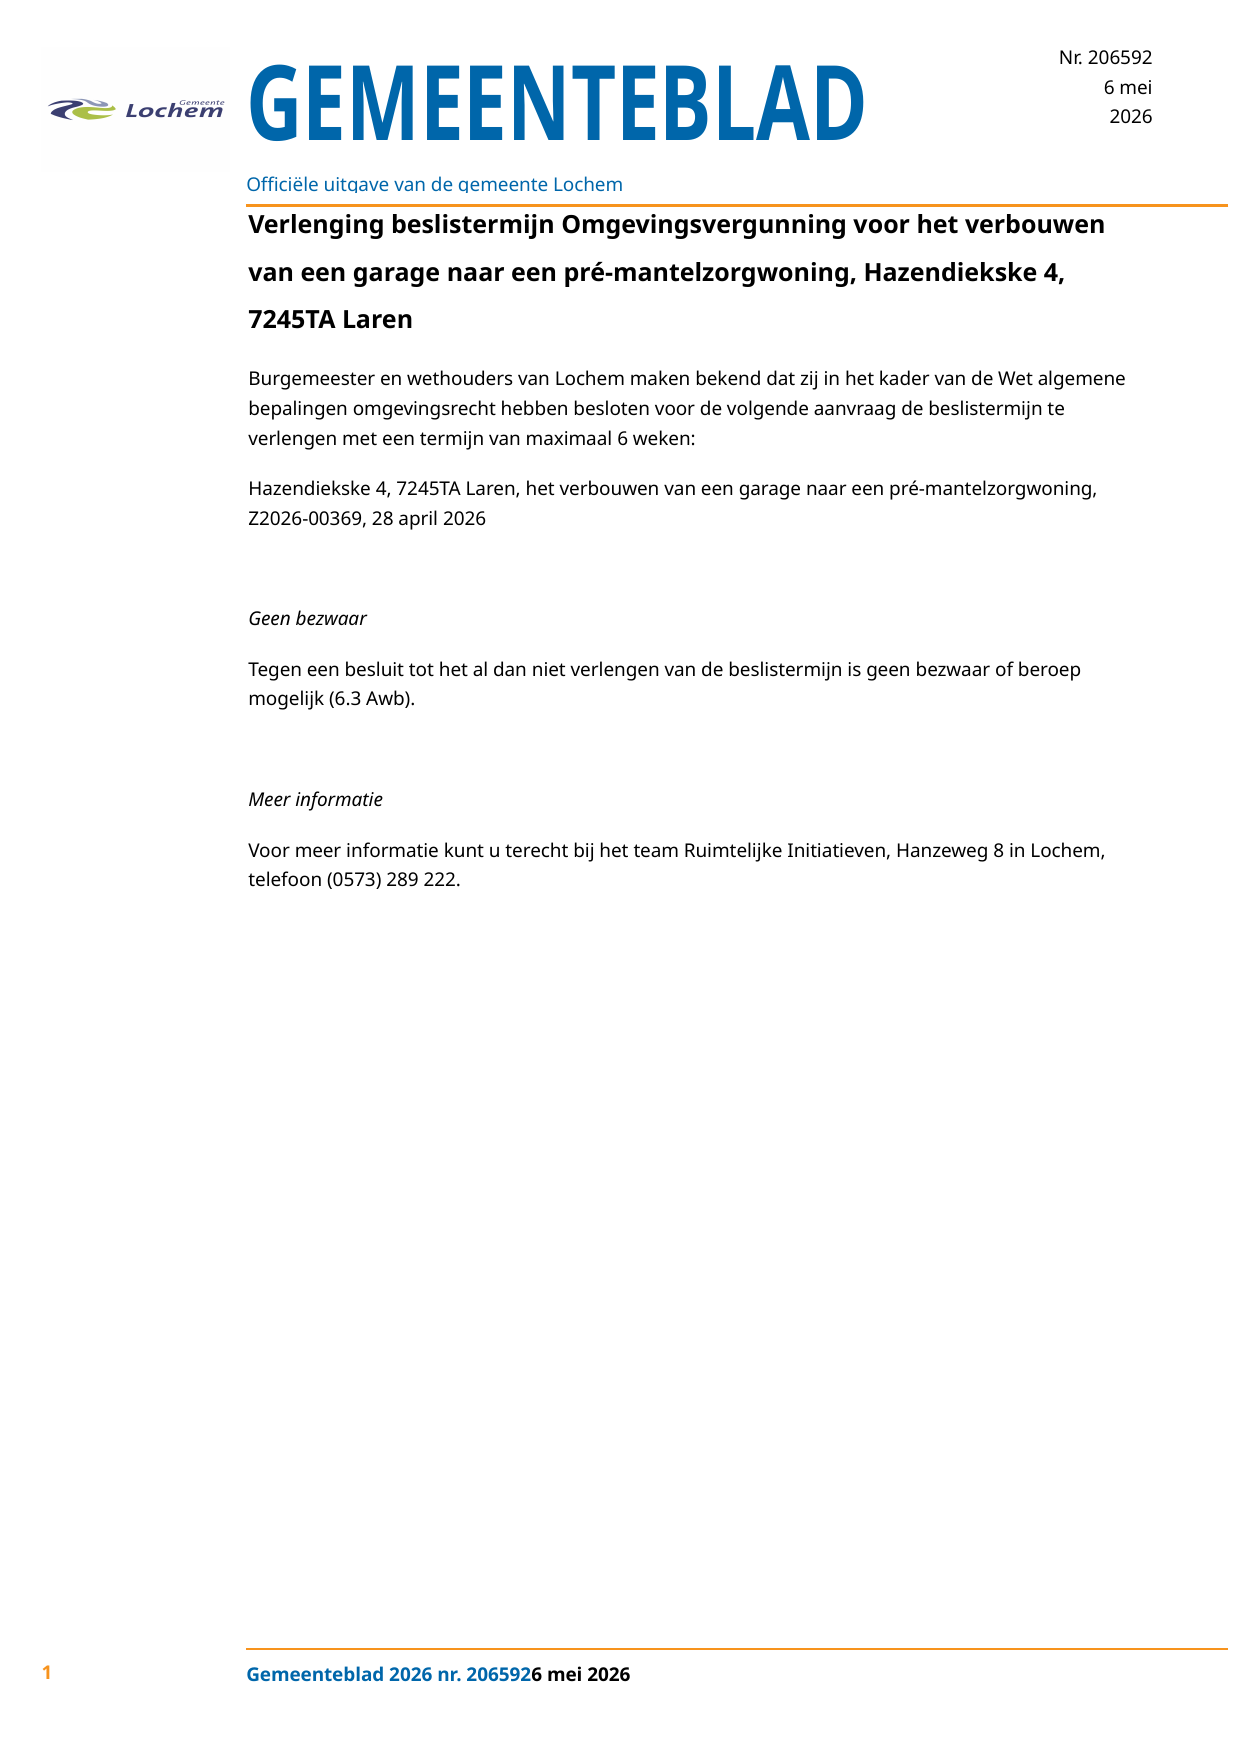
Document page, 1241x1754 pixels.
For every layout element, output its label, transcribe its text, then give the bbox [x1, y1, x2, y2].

text Hazendiekske 4, 7245TA Laren, het verbouwen van een garage naar een pré-mantelzorgwoning, Z2026-00369, 28 april 2026 [248, 475, 1152, 530]
text Tegen een besluit tot het al dan niet verlengen van de beslistermijn is geen bezwaar of beroep mogelijk (6.3 Awb). [248, 656, 1152, 711]
text Geen bezwaar [248, 606, 1152, 631]
text Burgemeester en wethouders van Lochem maken bekend dat zij in het kader van de Wet algemene bepalingen omgevingsrecht hebben besloten voor de volgende aanvraag de beslistermijn te verlengen met een termijn van maximaal 6 weken: [248, 366, 1152, 450]
picture [41, 47, 231, 172]
text Meer informatie [248, 786, 1152, 812]
text Verlenging beslistermijn Omgevingsvergunning voor het verbouwen van een garage naar een pré-mantelzorgwoning, Hazendiekske 4, 7245TA Laren [248, 207, 1152, 336]
text Voor meer informatie kunt u terecht bij het team Ruimtelijke Initiatieven, Hanzeweg 8 in Lochem, telefoon (0573) 289 222. [248, 837, 1152, 892]
